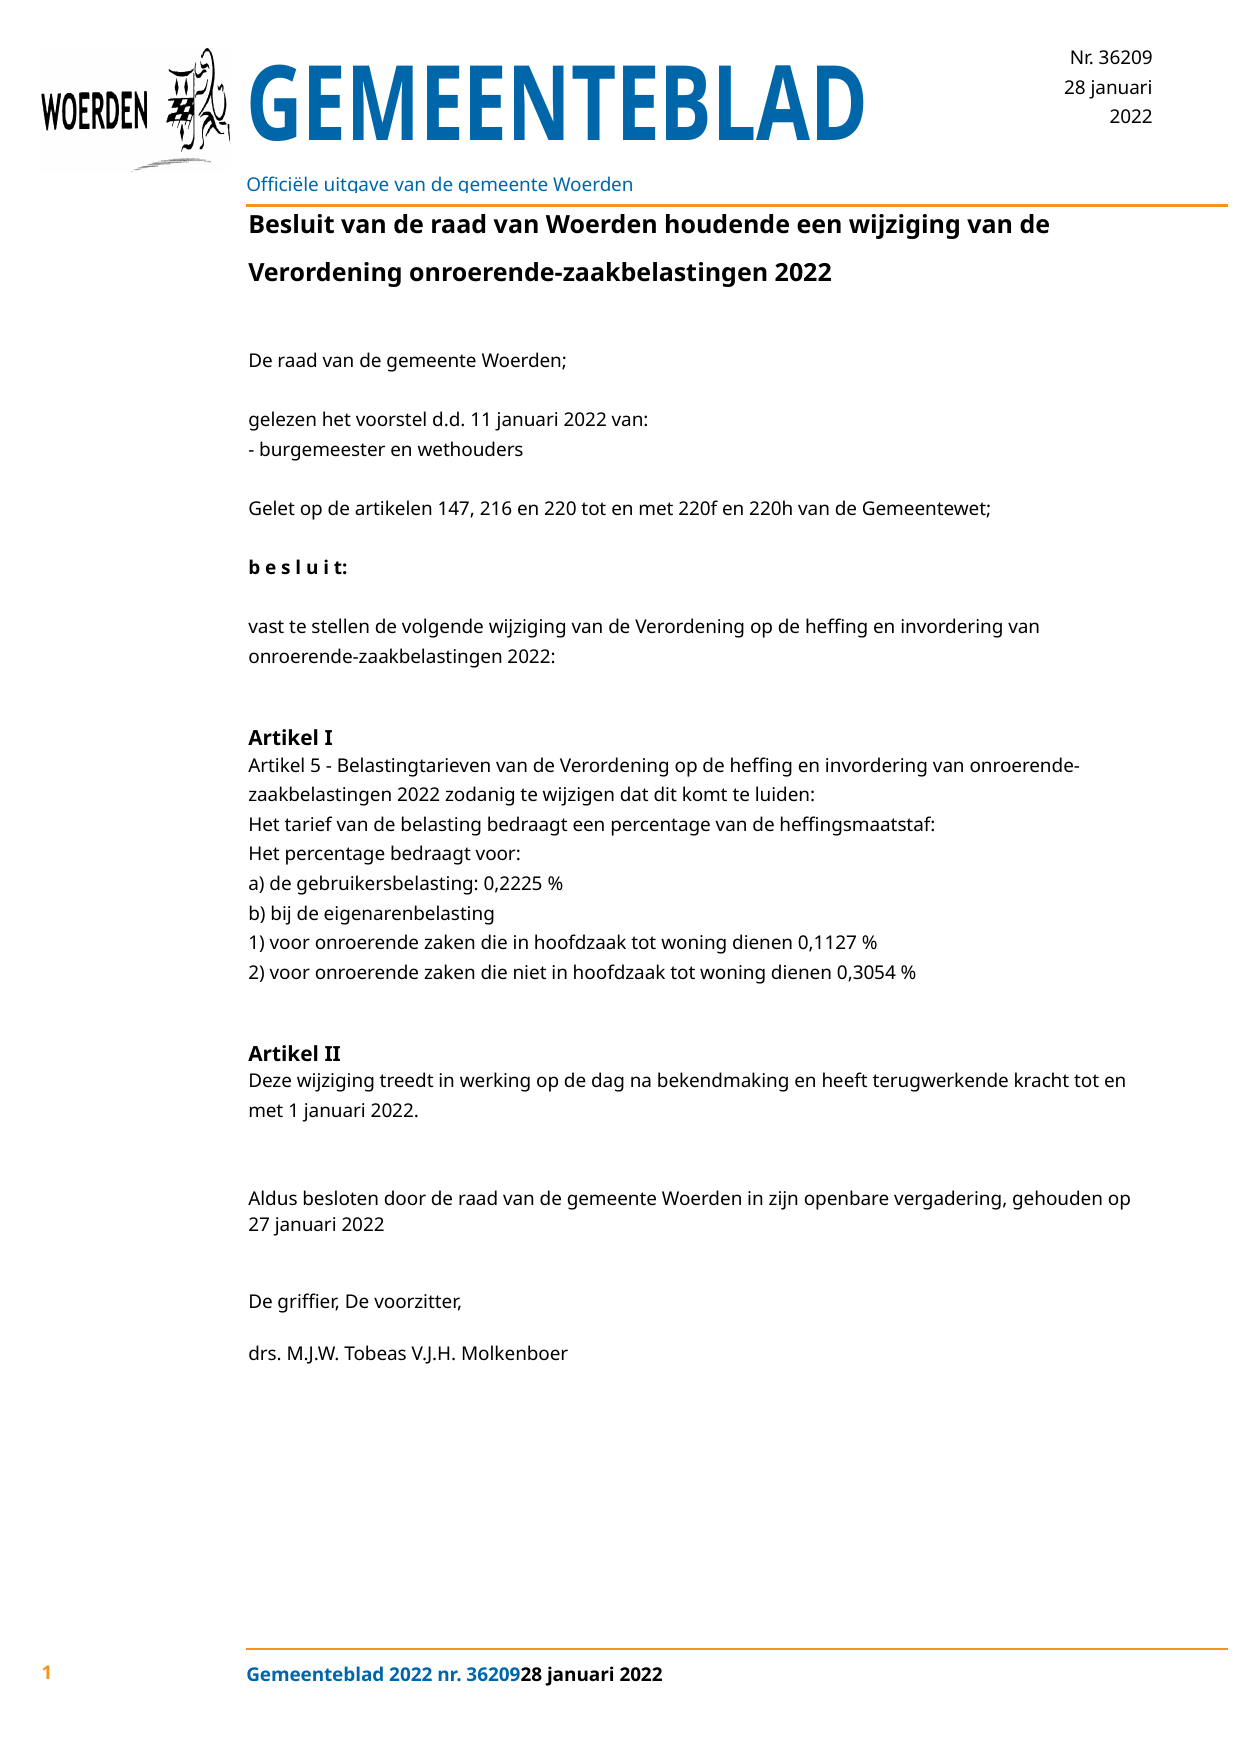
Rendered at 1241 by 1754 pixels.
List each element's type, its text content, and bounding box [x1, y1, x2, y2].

text 1) voor onroerende zaken die in hoofdzaak tot woning dienen 0,1127 % [248, 929, 1152, 955]
text Artikel II [248, 1039, 1152, 1067]
text Deze wijziging treedt in werking op de dag na bekendmaking en heeft terugwerkende kracht tot en met 1 januari 2022. [248, 1067, 1152, 1123]
text b e s l u i t: [248, 554, 1152, 580]
text Artikel I [248, 723, 1152, 752]
picture [41, 47, 231, 172]
text De raad van de gemeente Woerden; [248, 347, 1152, 373]
text Aldus besloten door de raad van de gemeente Woerden in zijn openbare vergadering, gehouden op 27 januari 2022 [248, 1186, 1152, 1237]
text Het percentage bedraagt voor: [248, 841, 1152, 866]
text Besluit van de raad van Woerden houdende een wijziging van de Verordening onroerende-zaakbelastingen 2022 [248, 207, 1152, 288]
text drs. M.J.W. Tobeas V.J.H. Molkenboer [248, 1340, 1152, 1366]
text Het tarief van de belasting bedraagt een percentage van de heffingsmaatstaf: [248, 811, 1152, 837]
text a) de gebruikersbelasting: 0,2225 % [248, 870, 1152, 896]
text gelezen het voorstel d.d. 11 januari 2022 van: [248, 407, 1152, 432]
text Gelet op de artikelen 147, 216 en 220 tot en met 220f en 220h van de Gemeentewet; [248, 495, 1152, 521]
text 2) voor onroerende zaken die niet in hoofdzaak tot woning dienen 0,3054 % [248, 959, 1152, 984]
text - burgemeester en wethouders [248, 436, 1152, 462]
text De griffier, De voorzitter, [248, 1288, 1152, 1314]
text Artikel 5 - Belastingtarieven van de Verordening op de heffing en invordering van onroerende-zaakbelastingen 2022 zodanig te wijzigen dat dit komt te luiden: [248, 752, 1152, 807]
text b) bij de eigenarenbelasting [248, 900, 1152, 925]
text vast te stellen de volgende wijziging van de Verordening op de heffing en invordering van onroerende-zaakbelastingen 2022: [248, 614, 1152, 669]
